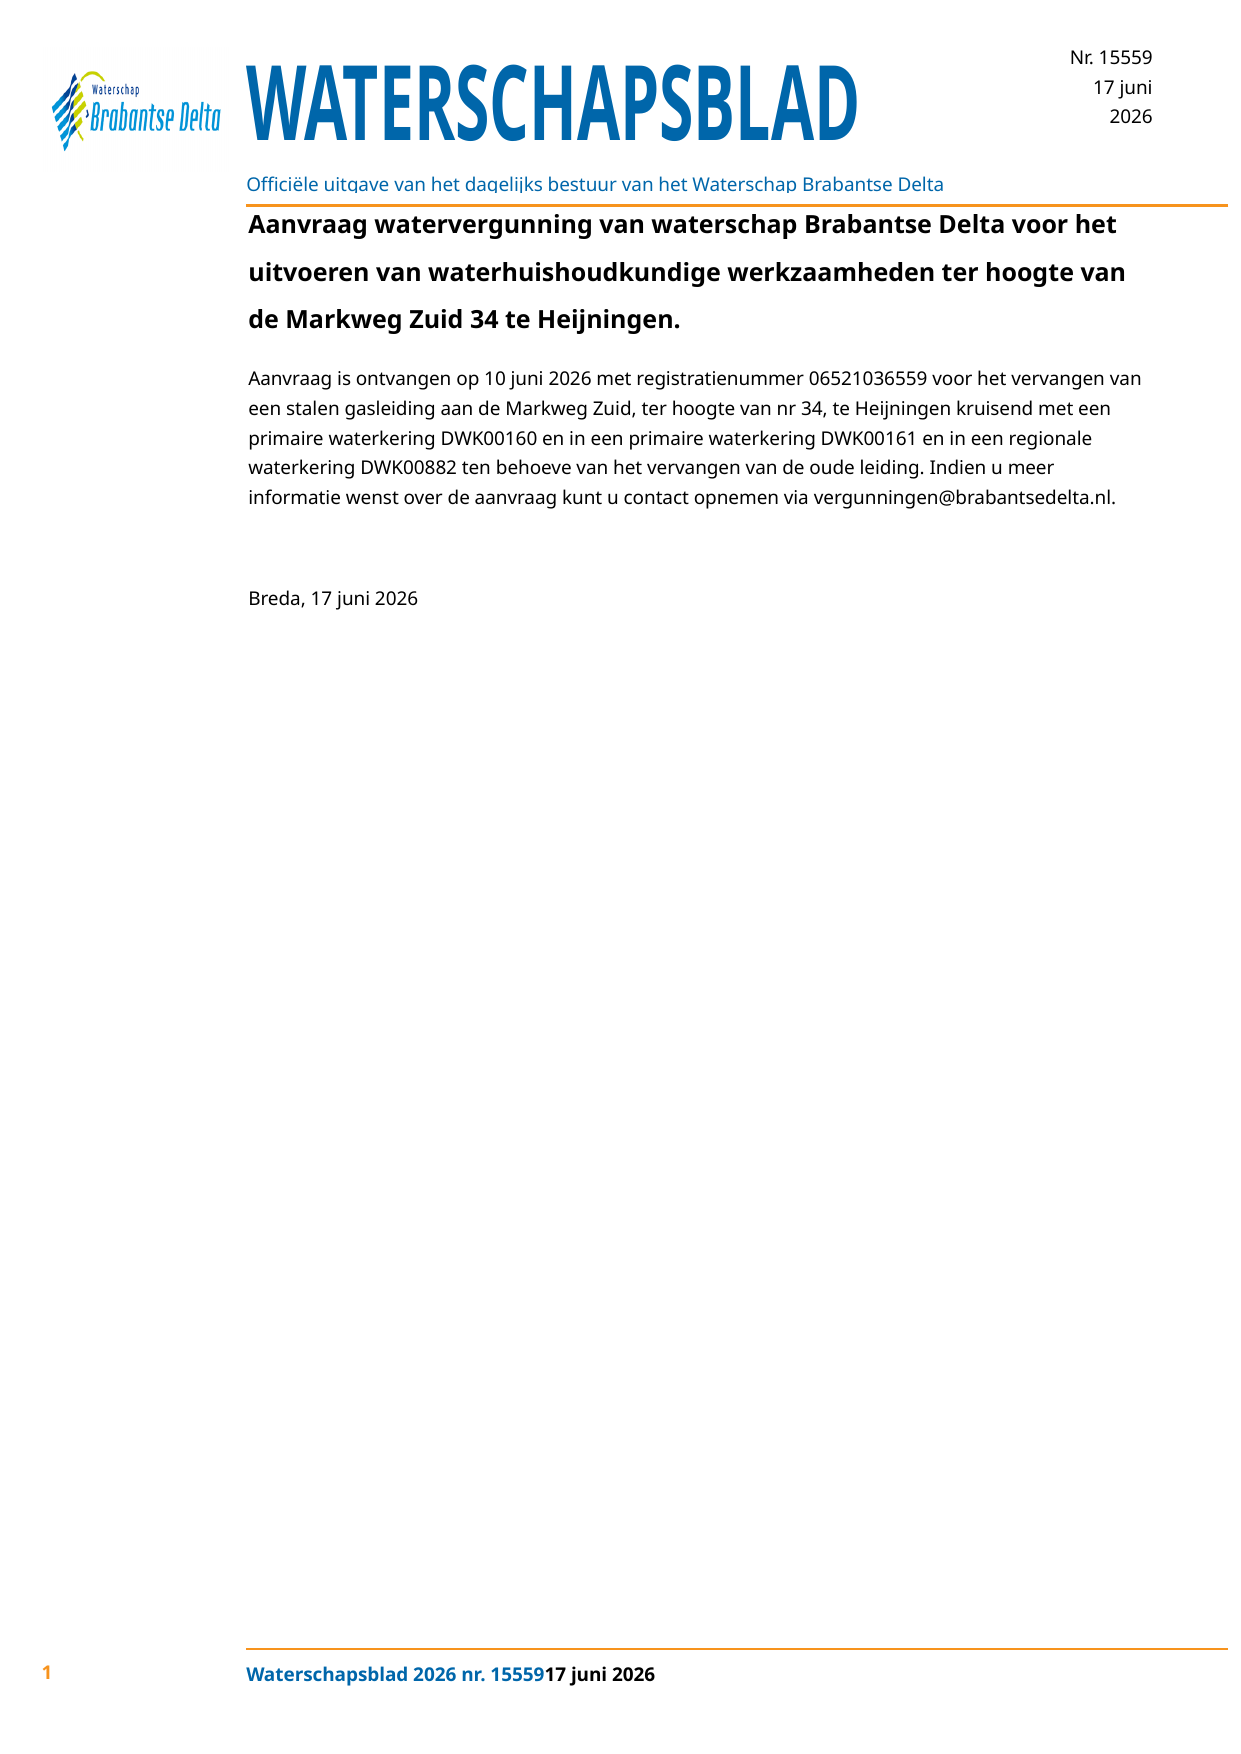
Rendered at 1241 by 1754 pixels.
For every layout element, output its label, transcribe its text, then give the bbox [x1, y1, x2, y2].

text Breda, 17 juni 2026 [248, 585, 1152, 610]
picture [41, 47, 231, 172]
text Aanvraag watervergunning van waterschap Brabantse Delta voor het uitvoeren van waterhuishoudkundige werkzaamheden ter hoogte van de Markweg Zuid 34 te Heijningen. [248, 207, 1152, 336]
text Aanvraag is ontvangen op 10 juni 2026 met registratienummer 06521036559 voor het vervangen van een stalen gasleiding aan de Markweg Zuid, ter hoogte van nr 34, te Heijningen kruisend met een primaire waterkering DWK00160 en in een primaire waterkering DWK00161 en in een regionale waterkering DWK00882 ten behoeve van het vervangen van de oude leiding. Indien u meer informatie wenst over de aanvraag kunt u contact opnemen via vergunningen@brabantsedelta.nl. [248, 366, 1152, 509]
